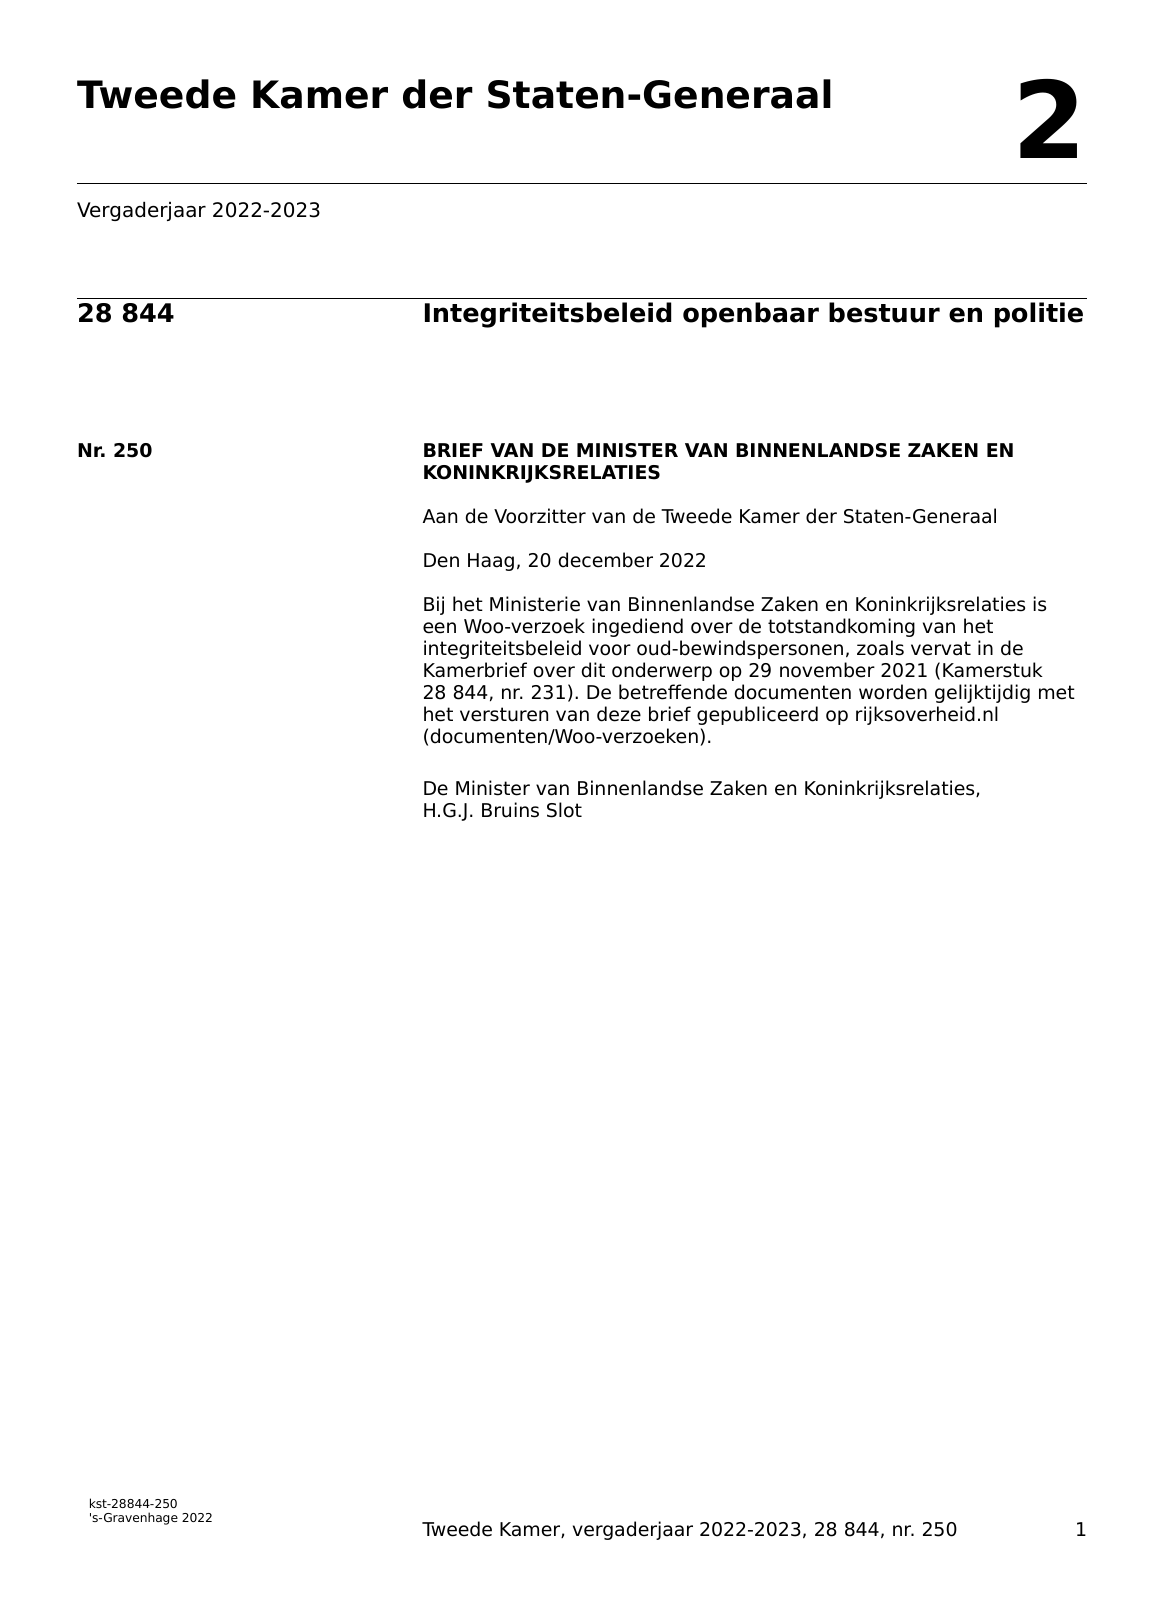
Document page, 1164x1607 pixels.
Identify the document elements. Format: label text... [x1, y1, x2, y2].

subtitle Nr. 250 BRIEF VAN DE MINISTER VAN BINNENLANDSE ZAKEN EN KONINKRIJKSRELATIES [77, 440, 1087, 484]
table_header Tweede Kamer der Staten-Generaal [77, 59, 886, 183]
subtitle 28 844 Integriteitsbeleid openbaar bestuur en politie [77, 299, 1087, 329]
text 's-Gravenhage 2022 [88, 1511, 323, 1525]
text Den Haag, 20 december 2022 [422, 550, 1087, 572]
table_header 2 [886, 59, 1087, 183]
text De Minister van Binnenlandse Zaken en Koninkrijksrelaties, H.G.J. Bruins Slot [422, 778, 1087, 822]
table_cell Vergaderjaar 2022-2023 [77, 184, 1087, 298]
text Aan de Voorzitter van de Tweede Kamer der Staten-Generaal [422, 506, 1087, 528]
text kst-28844-250 [88, 1497, 323, 1511]
text Bij het Ministerie van Binnenlandse Zaken en Koninkrijksrelaties is een Woo-verzoek ingediend over de totstandkoming van het integriteitsbeleid voor oud-bewindspersonen, zoals vervat in de Kamerbrief over dit onderwerp op 29 november 2021 (Kamerstuk 28 844, nr. 231). De betreffende documenten worden gelijktijdig met het versturen van deze brief gepubliceerd op rijksoverheid.nl (documenten/Woo-verzoeken). [422, 594, 1087, 748]
